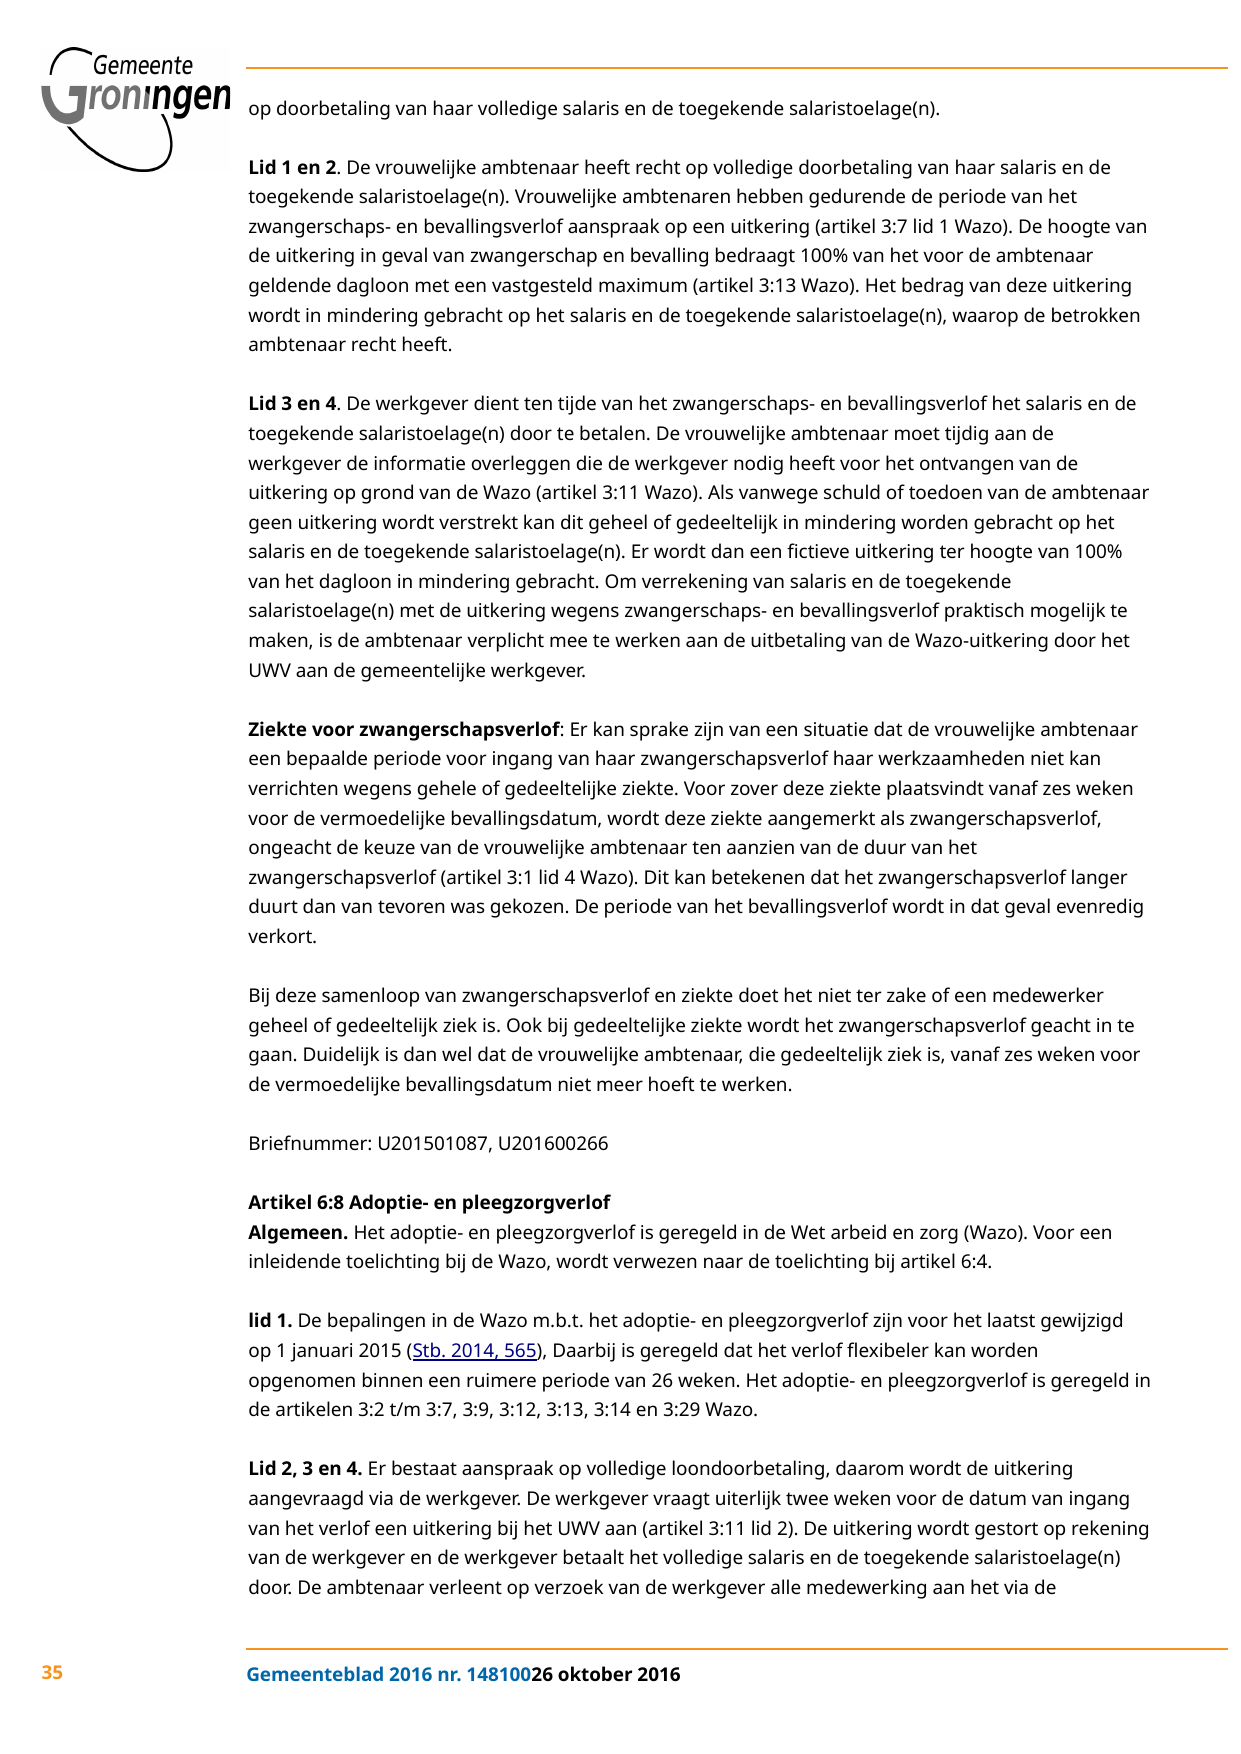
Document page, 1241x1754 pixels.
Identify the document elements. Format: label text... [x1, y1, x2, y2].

text Briefnummer: U201501087, U201600266 [248, 1130, 1152, 1156]
text Algemeen. Het adoptie- en pleegzorgverlof is geregeld in de Wet arbeid en zorg (Wazo). Voor een inleidende toelichting bij de Wazo, wordt verwezen naar de toelichting bij artikel 6:4. [248, 1219, 1152, 1274]
text Bij deze samenloop van zwangerschapsverlof en ziekte doet het niet ter zake of een medewerker geheel of gedeeltelijk ziek is. Ook bij gedeeltelijke ziekte wordt het zwangerschapsverlof geacht in te gaan. Duidelijk is dan wel dat de vrouwelijke ambtenaar, die gedeeltelijk ziek is, vanaf zes weken voor de vermoedelijke bevallingsdatum niet meer hoeft te werken. [248, 982, 1152, 1097]
text Lid 2, 3 en 4. Er bestaat aanspraak op volledige loondoorbetaling, daarom wordt de uitkering aangevraagd via de werkgever. De werkgever vraagt uiterlijk twee weken voor de datum van ingang van het verlof een uitkering bij het UWV aan (artikel 3:11 lid 2). De uitkering wordt gestort op rekening van de werkgever en de werkgever betaalt het volledige salaris en de toegekende salaristoelage(n) door. De ambtenaar verleent op verzoek van de werkgever alle medewerking aan het via de [248, 1456, 1152, 1600]
text Artikel 6:8 Adoptie- en pleegzorgverlof [248, 1189, 1152, 1215]
text Ziekte voor zwangerschapsverlof: Er kan sprake zijn van een situatie dat de vrouwelijke ambtenaar een bepaalde periode voor ingang van haar zwangerschapsverlof haar werkzaamheden niet kan verrichten wegens gehele of gedeeltelijke ziekte. Voor zover deze ziekte plaatsvindt vanaf zes weken voor de vermoedelijke bevallingsdatum, wordt deze ziekte aangemerkt als zwangerschapsverlof, ongeacht de keuze van de vrouwelijke ambtenaar ten aanzien van de duur van het zwangerschapsverlof (artikel 3:1 lid 4 Wazo). Dit kan betekenen dat het zwangerschapsverlof langer duurt dan van tevoren was gekozen. De periode van het bevallingsverlof wordt in dat geval evenredig verkort. [248, 716, 1152, 949]
text op doorbetaling van haar volledige salaris en de toegekende salaristoelage(n). [248, 95, 1152, 121]
text Lid 1 en 2. De vrouwelijke ambtenaar heeft recht op volledige doorbetaling van haar salaris en de toegekende salaristoelage(n). Vrouwelijke ambtenaren hebben gedurende de periode van het zwangerschaps- en bevallingsverlof aanspraak op een uitkering (artikel 3:7 lid 1 Wazo). De hoogte van de uitkering in geval van zwangerschap en bevalling bedraagt 100% van het voor de ambtenaar geldende dagloon met een vastgesteld maximum (artikel 3:13 Wazo). Het bedrag van deze uitkering wordt in mindering gebracht op het salaris en de toegekende salaristoelage(n), waarop de betrokken ambtenaar recht heeft. [248, 154, 1152, 357]
text Lid 3 en 4. De werkgever dient ten tijde van het zwangerschaps- en bevallingsverlof het salaris en de toegekende salaristoelage(n) door te betalen. De vrouwelijke ambtenaar moet tijdig aan de werkgever de informatie overleggen die de werkgever nodig heeft voor het ontvangen van de uitkering op grond van de Wazo (artikel 3:11 Wazo). Als vanwege schuld of toedoen van de ambtenaar geen uitkering wordt verstrekt kan dit geheel of gedeeltelijk in mindering worden gebracht op het salaris en de toegekende salaristoelage(n). Er wordt dan een fictieve uitkering ter hoogte van 100% van het dagloon in mindering gebracht. Om verrekening van salaris en de toegekende salaristoelage(n) met de uitkering wegens zwangerschaps- en bevallingsverlof praktisch mogelijk te maken, is de ambtenaar verplicht mee te werken aan de uitbetaling van de Wazo-uitkering door het UWV aan de gemeentelijke werkgever. [248, 391, 1152, 683]
picture [41, 47, 231, 172]
text lid 1. De bepalingen in de Wazo m.b.t. het adoptie- en pleegzorgverlof zijn voor het laatst gewijzigd op 1 januari 2015 (Stb. 2014, 565), Daarbij is geregeld dat het verlof flexibeler kan worden opgenomen binnen een ruimere periode van 26 weken. Het adoptie- en pleegzorgverlof is geregeld in de artikelen 3:2 t/m 3:7, 3:9, 3:12, 3:13, 3:14 en 3:29 Wazo. [248, 1308, 1152, 1422]
